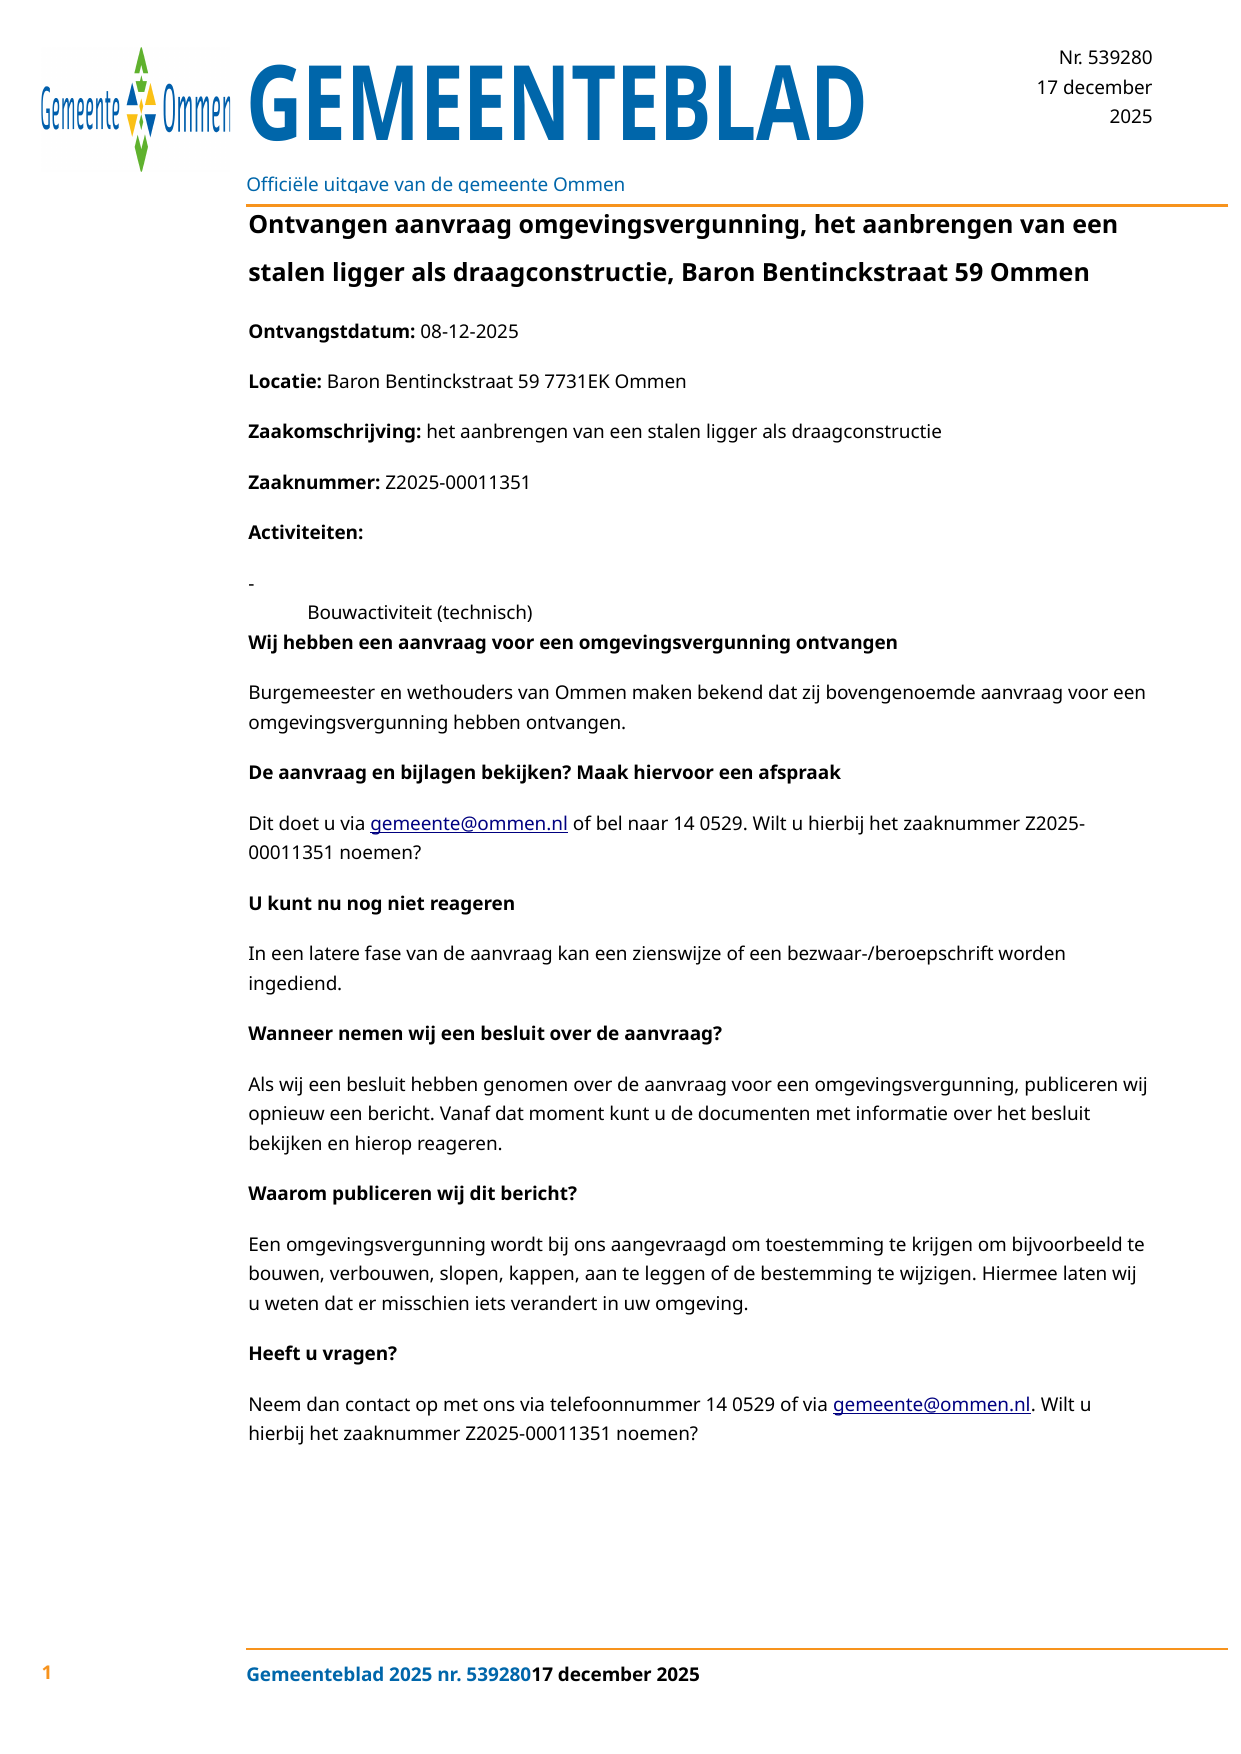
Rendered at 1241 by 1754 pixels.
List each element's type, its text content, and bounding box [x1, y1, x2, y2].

text Burgemeester en wethouders van Ommen maken bekend dat zij bovengenoemde aanvraag voor een omgevingsvergunning hebben ontvangen. [248, 679, 1152, 735]
text Zaaknummer: Z2025-00011351 [248, 469, 1152, 495]
text Ontvangstdatum: 08-12-2025 [248, 318, 1152, 344]
list Bouwactiviteit (technisch) [248, 599, 1152, 625]
text In een latere fase van de aanvraag kan een zienswijze of een bezwaar-/beroepschrift worden ingediend. [248, 940, 1152, 996]
text Locatie: Baron Bentinckstraat 59 7731EK Ommen [248, 368, 1152, 394]
text Wij hebben een aanvraag voor een omgevingsvergunning ontvangen [248, 629, 1152, 655]
text Heeft u vragen? [248, 1340, 1152, 1366]
text De aanvraag en bijlagen bekijken? Maak hiervoor een afspraak [248, 759, 1152, 785]
text Zaakomschrijving: het aanbrengen van een stalen ligger als draagconstructie [248, 419, 1152, 444]
text Waarom publiceren wij dit bericht? [248, 1180, 1152, 1206]
text Als wij een besluit hebben genomen over de aanvraag voor een omgevingsvergunning, publiceren wij opnieuw een bericht. Vanaf dat moment kunt u de documenten met informatie over het besluit bekijken en hierop reageren. [248, 1071, 1152, 1156]
text Een omgevingsvergunning wordt bij ons aangevraagd om toestemming te krijgen om bijvoorbeeld te bouwen, verbouwen, slopen, kappen, aan te leggen of de bestemming te wijzigen. Hiermee laten wij u weten dat er misschien iets verandert in uw omgeving. [248, 1231, 1152, 1316]
text Ontvangen aanvraag omgevingsvergunning, het aanbrengen van een stalen ligger als draagconstructie, Baron Bentinckstraat 59 Ommen [248, 207, 1152, 288]
text Activiteiten: [248, 519, 1152, 545]
text Dit doet u via gemeente@ommen.nl of bel naar 14 0529. Wilt u hierbij het zaaknummer Z2025-00011351 noemen? [248, 810, 1152, 865]
text U kunt nu nog niet reageren [248, 890, 1152, 916]
picture [41, 47, 231, 172]
text Neem dan contact op met ons via telefoonnummer 14 0529 of via gemeente@ommen.nl. Wilt u hierbij het zaaknummer Z2025-00011351 noemen? [248, 1391, 1152, 1446]
text Wanneer nemen wij een besluit over de aanvraag? [248, 1020, 1152, 1046]
